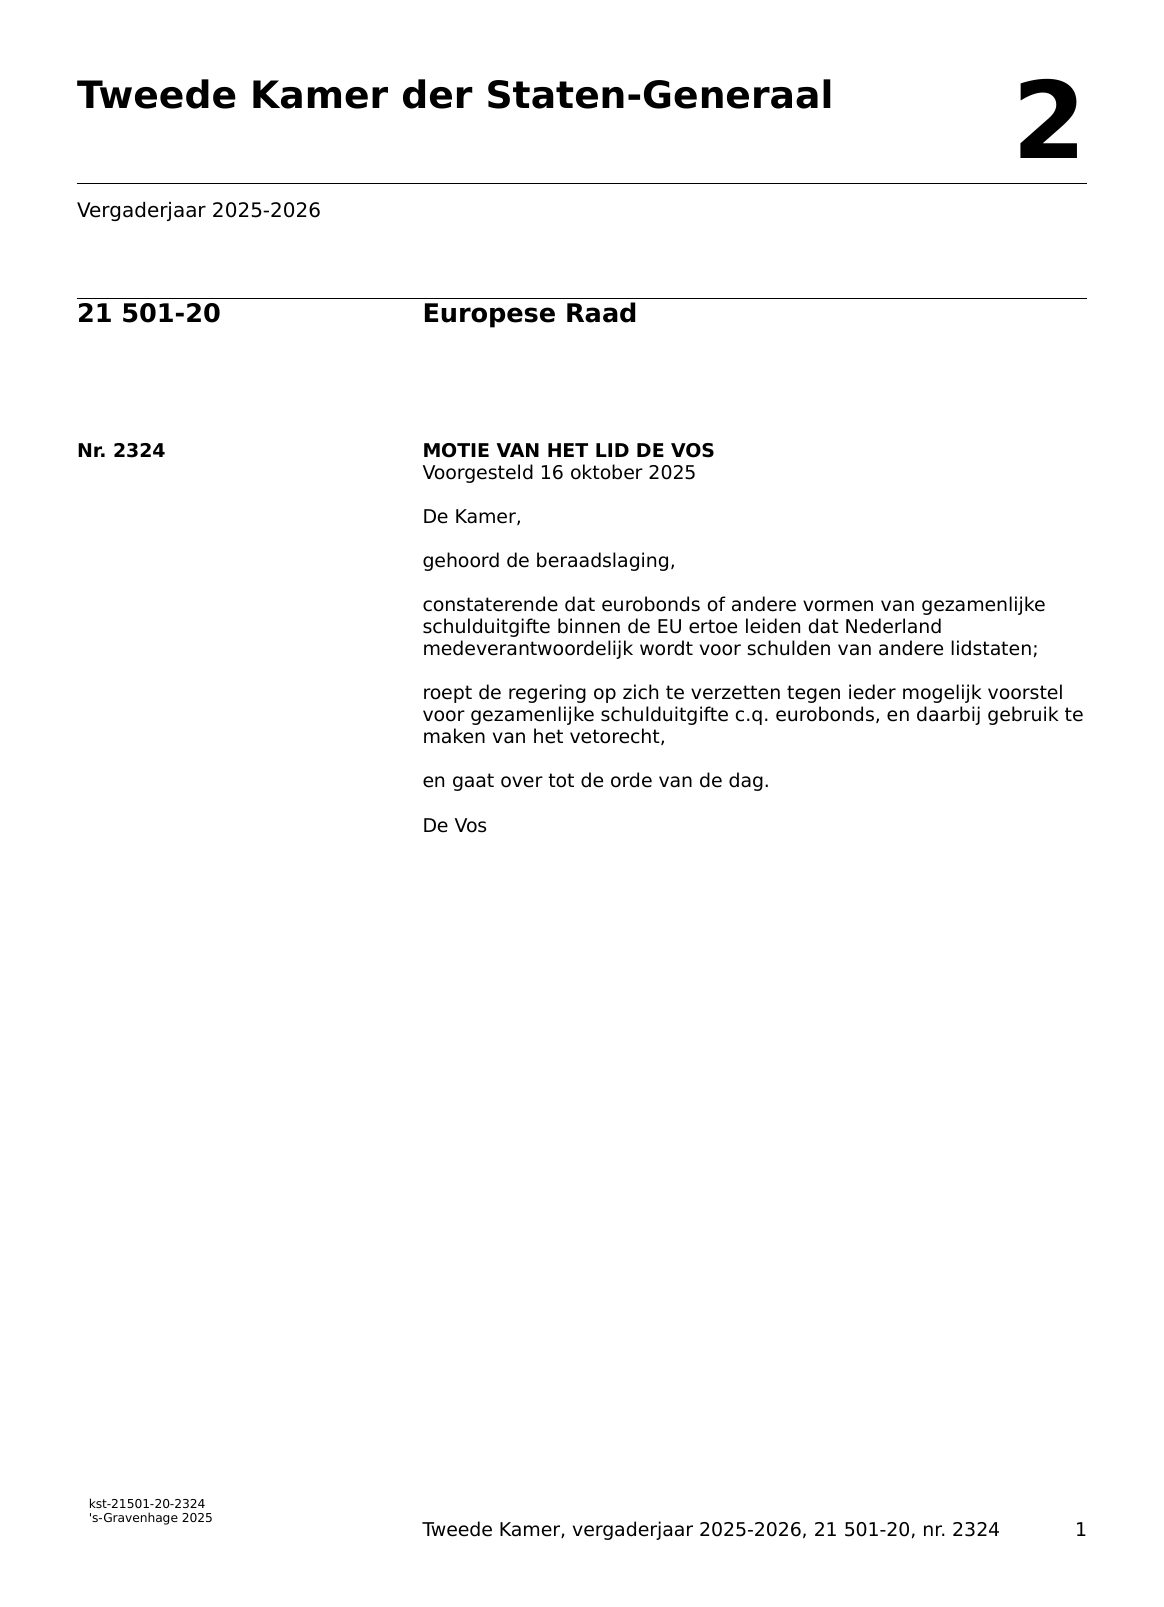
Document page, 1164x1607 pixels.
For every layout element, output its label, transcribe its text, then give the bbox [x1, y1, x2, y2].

table_header Tweede Kamer der Staten-Generaal [77, 59, 886, 183]
text en gaat over tot de orde van de dag. [422, 770, 1087, 792]
table_cell Vergaderjaar 2025-2026 [77, 184, 1087, 298]
text kst-21501-20-2324 [88, 1497, 323, 1511]
text De Vos [422, 814, 1087, 837]
text 's-Gravenhage 2025 [88, 1511, 323, 1525]
text gehoord de beraadslaging, [422, 550, 1087, 572]
subtitle 21 501-20 Europese Raad [77, 299, 1087, 329]
text De Kamer, [422, 506, 1087, 528]
text roept de regering op zich te verzetten tegen ieder mogelijk voorstel voor gezamenlijke schulduitgifte c.q. eurobonds, en daarbij gebruik te maken van het vetorecht, [422, 682, 1087, 748]
subtitle Nr. 2324 MOTIE VAN HET LID DE VOS [77, 440, 1087, 462]
text Voorgesteld 16 oktober 2025 [422, 462, 1087, 484]
text constaterende dat eurobonds of andere vormen van gezamenlijke schulduitgifte binnen de EU ertoe leiden dat Nederland medeverantwoordelijk wordt voor schulden van andere lidstaten; [422, 594, 1087, 660]
table_header 2 [886, 59, 1087, 183]
